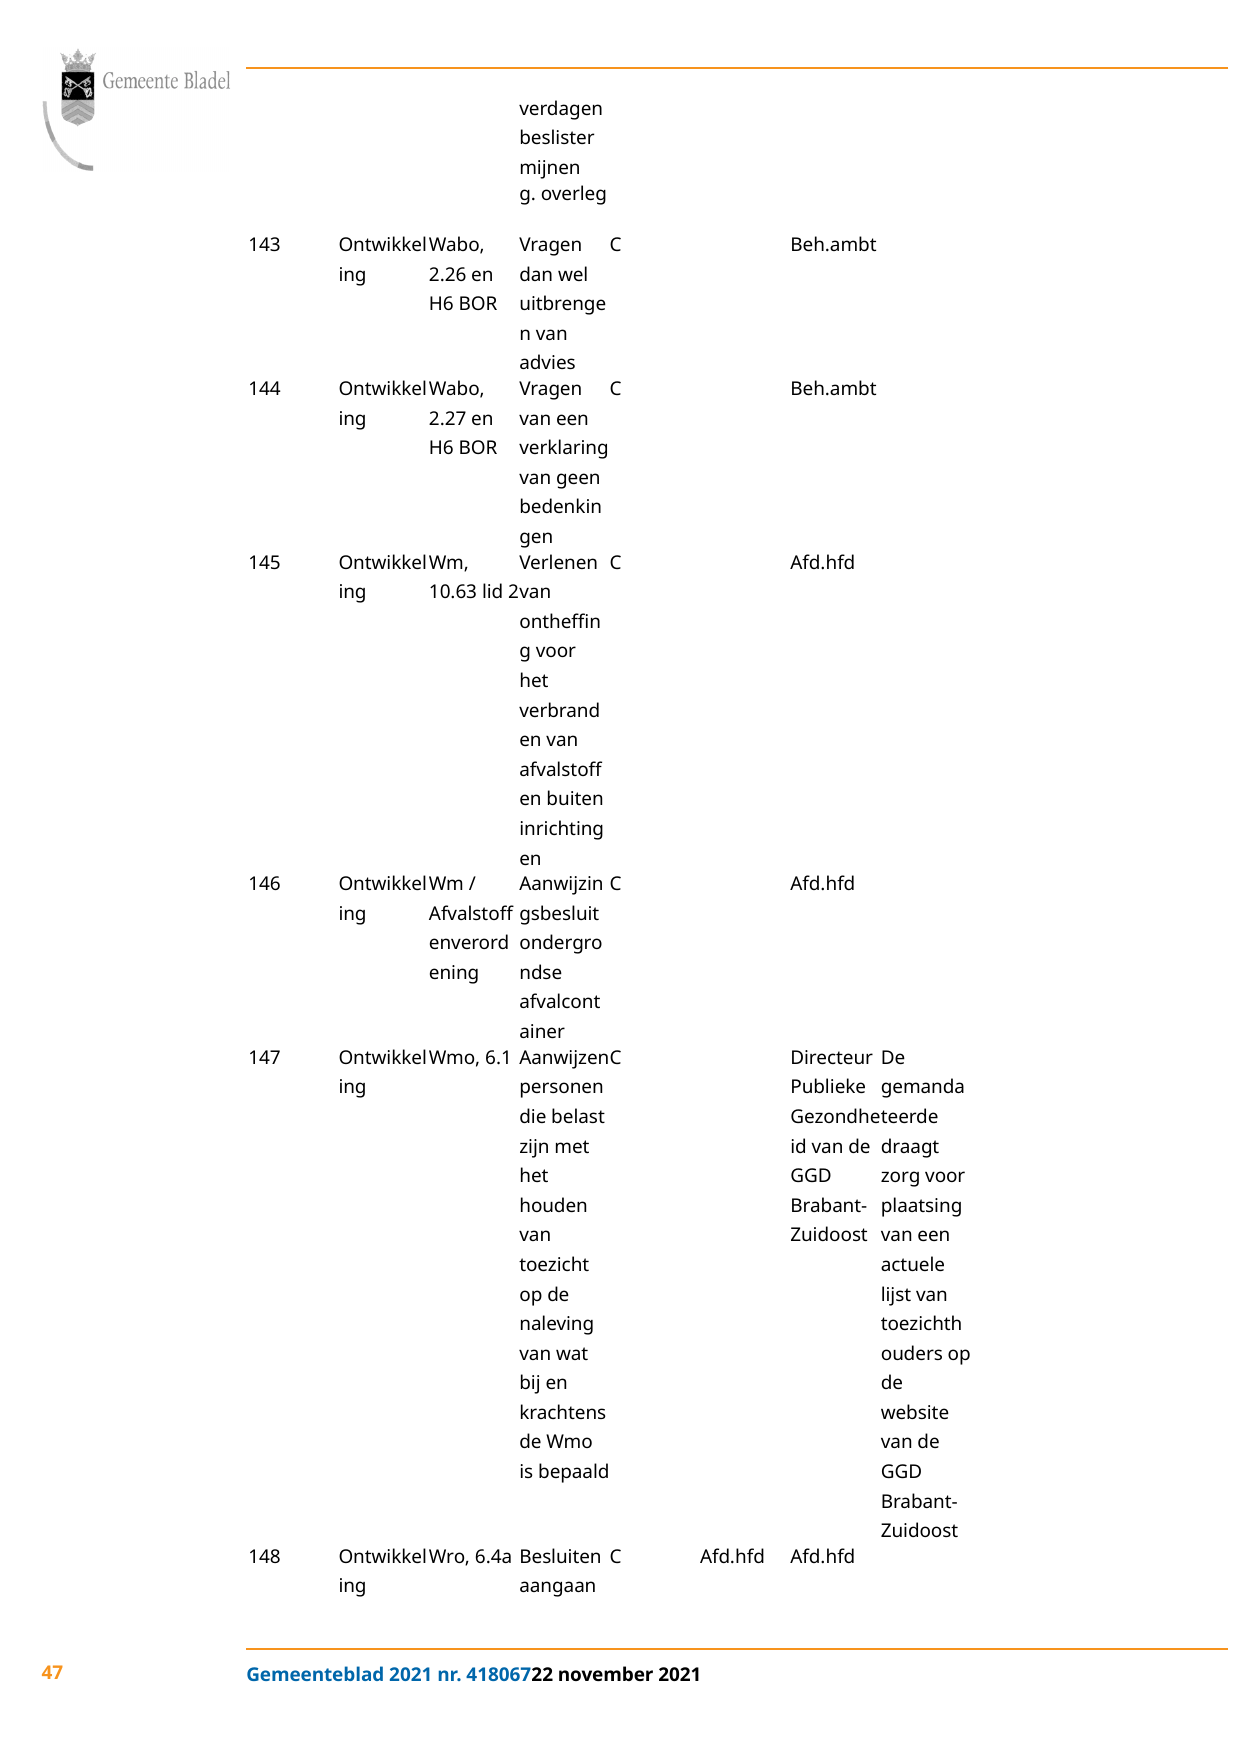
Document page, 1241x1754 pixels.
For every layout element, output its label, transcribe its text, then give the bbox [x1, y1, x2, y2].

table_cell 143 [248, 231, 338, 375]
table_cell Wro, 6.4a [429, 1543, 519, 1598]
table_cell [971, 180, 1061, 205]
table_cell Aanwijzen personen die belast zijn met het houden van toezicht op de naleving van wat bij en krachtens de Wmo is bepaald [519, 1044, 609, 1543]
table_cell C [609, 1044, 700, 1543]
table_cell [1061, 180, 1152, 205]
table_cell Beh.ambt [790, 375, 881, 549]
table_cell C [609, 1543, 700, 1598]
table_cell Vragen van een verklaring van geen bedenkingen [519, 375, 609, 549]
table_cell g. overleg [519, 180, 609, 231]
table_cell [1061, 95, 1152, 180]
table_cell 145 [248, 549, 338, 870]
table_cell Besluiten aangaan [519, 1543, 609, 1598]
table_cell [1061, 1044, 1152, 1543]
table_cell [338, 95, 429, 231]
table_cell [700, 95, 790, 231]
table_cell Wmo, 6.1 [429, 1044, 519, 1543]
table_cell [971, 375, 1061, 549]
table_cell [971, 870, 1061, 1044]
table_cell [1061, 231, 1152, 375]
table_cell Wabo, 2.26 en H6 BOR [429, 231, 519, 375]
table_cell [881, 231, 971, 375]
table_cell Ontwikkeling [338, 1543, 429, 1598]
table_cell [700, 375, 790, 549]
table_cell 147 [248, 1044, 338, 1543]
table_cell [609, 95, 700, 231]
table_cell [1061, 375, 1152, 549]
table_cell [790, 95, 881, 231]
table_cell 146 [248, 870, 338, 1044]
table_cell Ontwikkeling [338, 870, 429, 1044]
picture [41, 47, 231, 172]
table_cell 144 [248, 375, 338, 549]
table_cell Ontwikkeling [338, 231, 429, 375]
table_cell Wm / Afvalstoffenverordening [429, 870, 519, 1044]
table_cell Wm, 10.63 lid 2 [429, 549, 519, 870]
table_cell [881, 1543, 971, 1598]
table_cell [881, 549, 971, 870]
table_cell 148 [248, 1543, 338, 1598]
table_cell De gemandateerde draagt zorg voor plaatsing van een actuele lijst van toezichthouders op de website van de GGD Brabant-Zuidoost [881, 1044, 971, 1543]
table_cell verdagen beslistermijnen [519, 95, 609, 180]
table_cell [700, 231, 790, 375]
table_cell [429, 95, 519, 231]
table_cell Afd.hfd [790, 549, 881, 870]
table_cell C [609, 375, 700, 549]
table_cell Afd.hfd [700, 1543, 790, 1598]
table_cell [700, 870, 790, 1044]
table_cell Afd.hfd [790, 870, 881, 1044]
table_cell [700, 549, 790, 870]
table_cell [971, 549, 1061, 870]
table_cell [1061, 870, 1152, 1044]
table_cell C [609, 231, 700, 375]
table_cell [971, 95, 1061, 180]
table_cell Aanwijzingsbesluit ondergrondse afvalcontainer [519, 870, 609, 1044]
table_cell Afd.hfd [790, 1543, 881, 1598]
table_cell [971, 1543, 1061, 1598]
table_cell Ontwikkeling [338, 549, 429, 870]
table_cell Directeur Publieke Gezondheid van de GGD Brabant-Zuidoost [790, 1044, 881, 1543]
table_cell [881, 375, 971, 549]
table_cell [1061, 205, 1152, 231]
table_cell Verlenen van ontheffing voor het verbranden van afvalstoffen buiten inrichtingen [519, 549, 609, 870]
table_cell [971, 205, 1061, 231]
table_cell [1061, 549, 1152, 870]
table_cell [971, 1044, 1061, 1543]
table_cell Vragen dan wel uitbrengen van advies [519, 231, 609, 375]
table_cell Wabo, 2.27 en H6 BOR [429, 375, 519, 549]
table_cell Beh.ambt [790, 231, 881, 375]
table_cell [881, 870, 971, 1044]
table_cell Ontwikkeling [338, 1044, 429, 1543]
table_cell [971, 231, 1061, 375]
table_cell C [609, 870, 700, 1044]
table_cell [1061, 1543, 1152, 1598]
table_cell [881, 95, 971, 231]
table_cell Ontwikkeling [338, 375, 429, 549]
table_cell [700, 1044, 790, 1543]
table_cell [248, 95, 338, 231]
table_cell C [609, 549, 700, 870]
